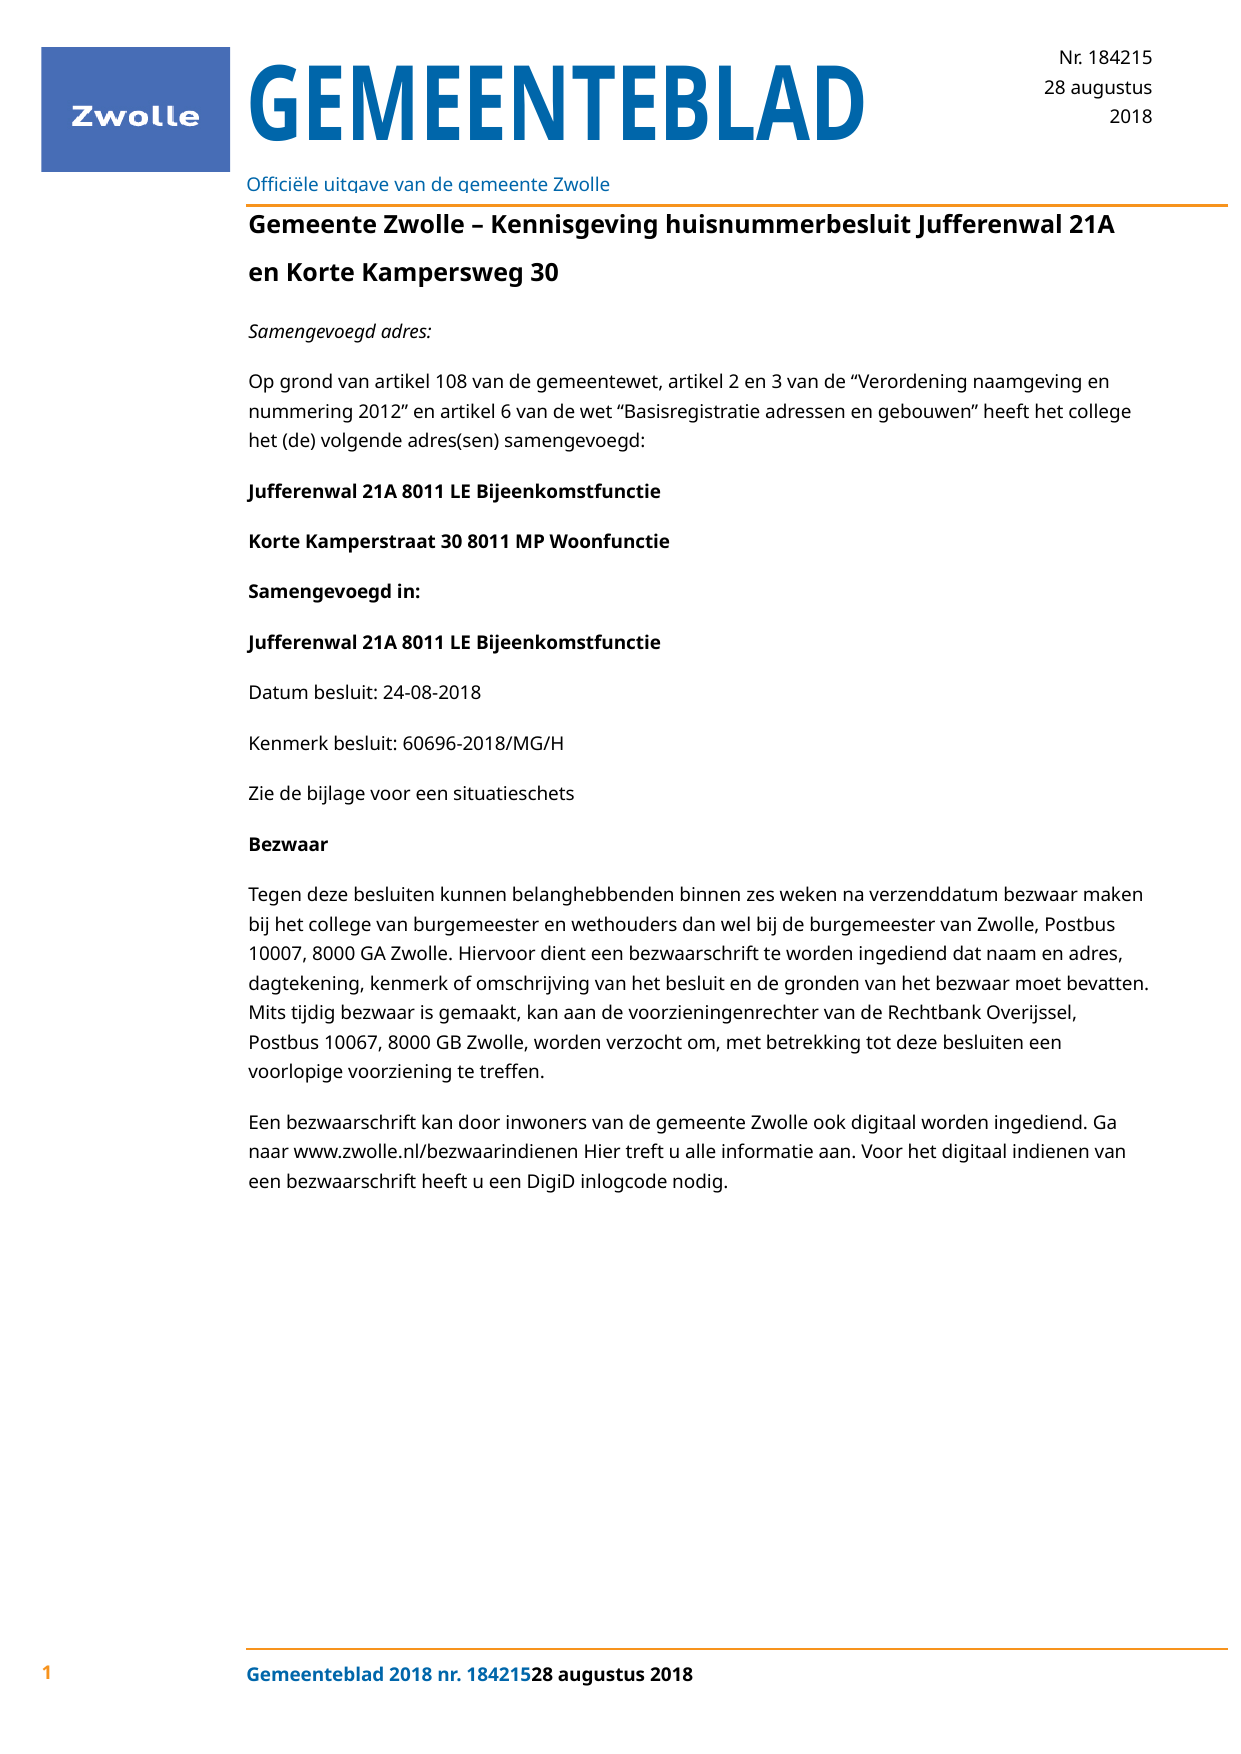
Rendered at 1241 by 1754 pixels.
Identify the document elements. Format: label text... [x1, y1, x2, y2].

text Datum besluit: 24-08-2018 [248, 679, 1152, 705]
text Een bezwaarschrift kan door inwoners van de gemeente Zwolle ook digitaal worden ingediend. Ga naar www.zwolle.nl/bezwaarindienen Hier treft u alle informatie aan. Voor het digitaal indienen van een bezwaarschrift heeft u een DigiD inlogcode nodig. [248, 1109, 1152, 1194]
text Jufferenwal 21A 8011 LE Bijeenkomstfunctie [248, 629, 1152, 655]
picture [41, 47, 231, 172]
text Zie de bijlage voor een situatieschets [248, 780, 1152, 806]
text Tegen deze besluiten kunnen belanghebbenden binnen zes weken na verzenddatum bezwaar maken bij het college van burgemeester en wethouders dan wel bij de burgemeester van Zwolle, Postbus 10007, 8000 GA Zwolle. Hiervoor dient een bezwaarschrift te worden ingediend dat naam en adres, dagtekening, kenmerk of omschrijving van het besluit en de gronden van het bezwaar moet bevatten. Mits tijdig bezwaar is gemaakt, kan aan de voorzieningenrechter van de Rechtbank Overijssel, Postbus 10067, 8000 GB Zwolle, worden verzocht om, met betrekking tot deze besluiten een voorlopige voorziening te treffen. [248, 881, 1152, 1084]
text Gemeente Zwolle – Kennisgeving huisnummerbesluit Jufferenwal 21A en Korte Kampersweg 30 [248, 207, 1152, 288]
text Samengevoegd in: [248, 579, 1152, 604]
text Bezwaar [248, 831, 1152, 857]
text Korte Kamperstraat 30 8011 MP Woonfunctie [248, 528, 1152, 554]
text Samengevoegd adres: [248, 318, 1152, 344]
text Op grond van artikel 108 van de gemeentewet, artikel 2 en 3 van de “Verordening naamgeving en nummering 2012” en artikel 6 van de wet “Basisregistratie adressen en gebouwen” heeft het college het (de) volgende adres(sen) samengevoegd: [248, 368, 1152, 453]
text Jufferenwal 21A 8011 LE Bijeenkomstfunctie [248, 478, 1152, 504]
text Kenmerk besluit: 60696-2018/MG/H [248, 730, 1152, 756]
